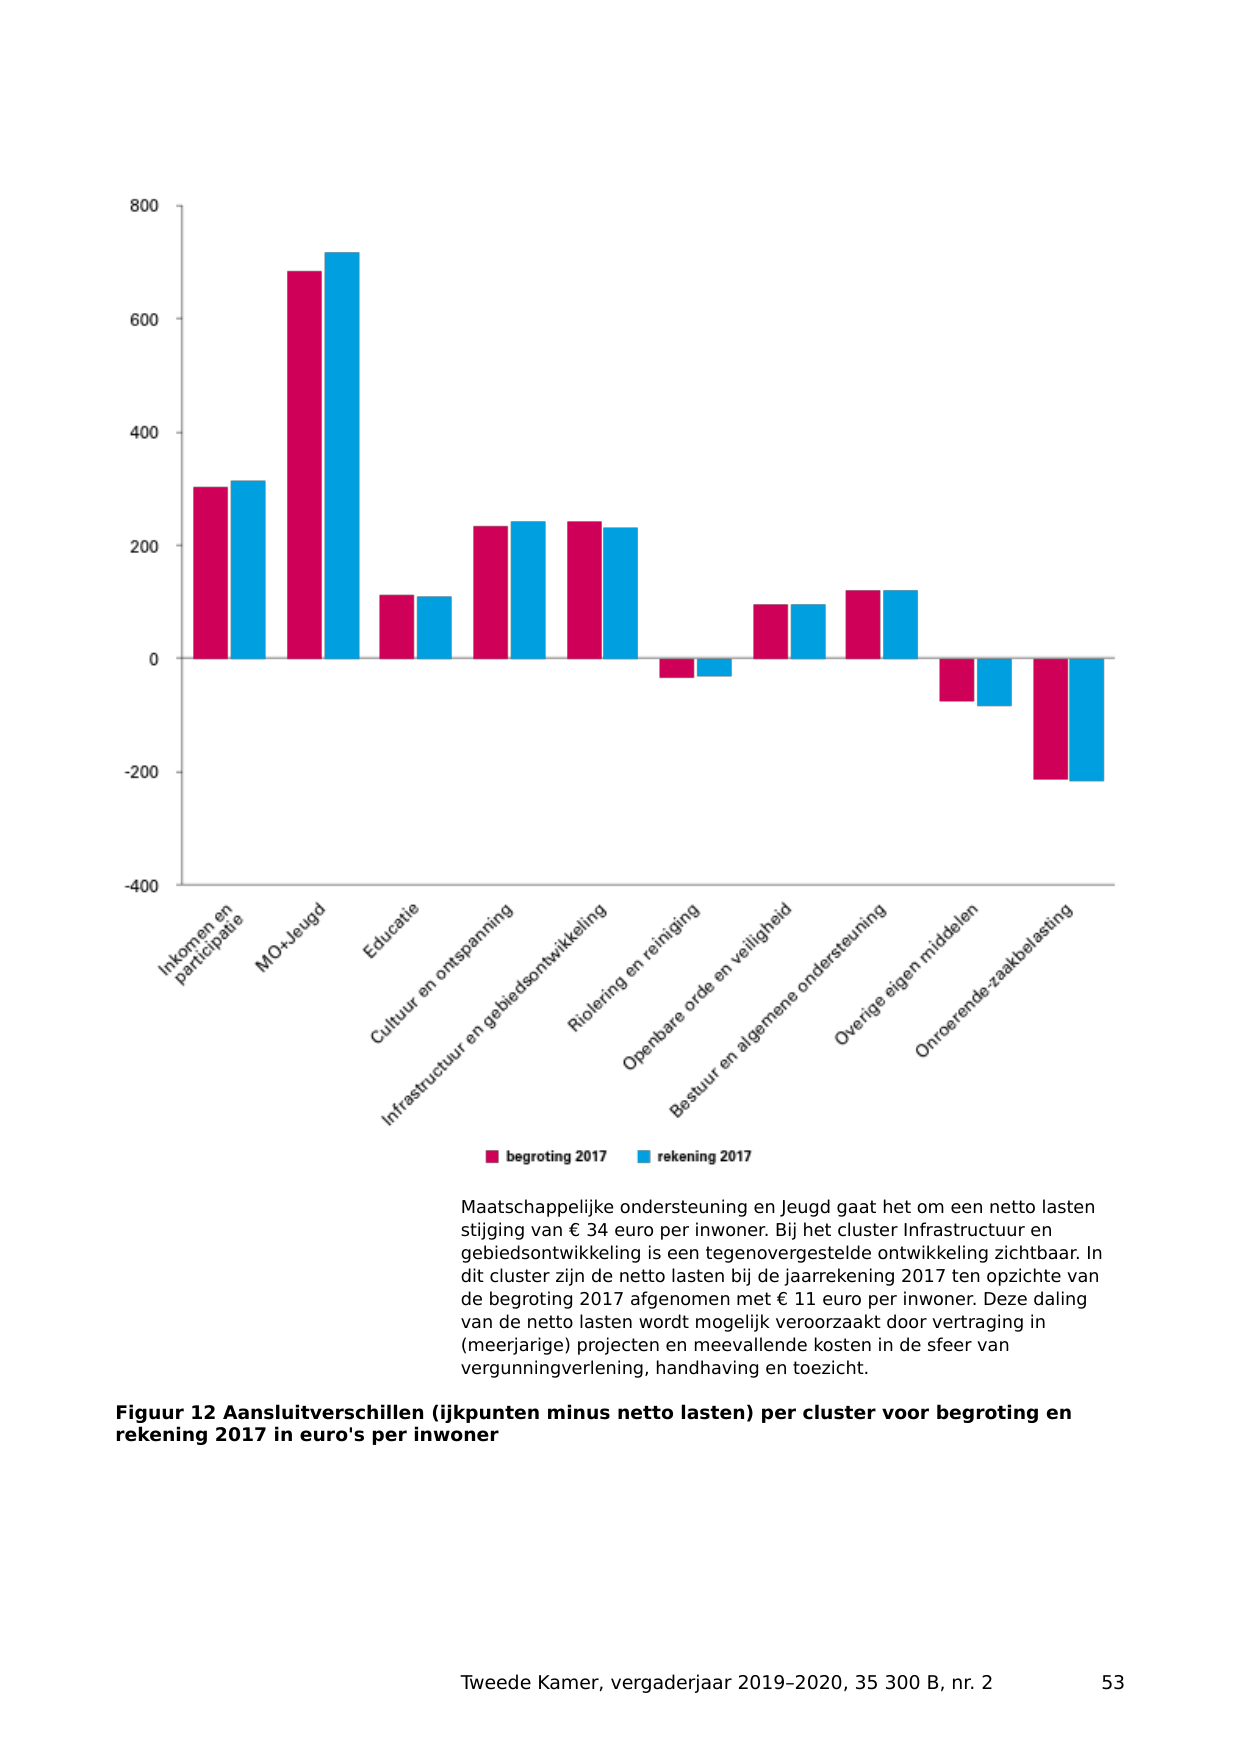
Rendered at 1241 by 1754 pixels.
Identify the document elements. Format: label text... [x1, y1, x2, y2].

title Figuur 12 Aansluitverschillen (ijkpunten minus netto lasten) per cluster voor begroting en rekening 2017 in euro's per inwoner [115, 1402, 1125, 1445]
text Maatschappelijke ondersteuning en Jeugd gaat het om een netto lasten stijging van € 34 euro per inwoner. Bij het cluster Infrastructuur en gebiedsontwikkeling is een tegenovergestelde ontwikkeling zichtbaar. In dit cluster zijn de netto lasten bij de jaarrekening 2017 ten opzichte van de begroting 2017 afgenomen met € 11 euro per inwoner. Deze daling van de netto lasten wordt mogelijk veroorzaakt door vertraging in (meerjarige) projecten en meevallende kosten in de sfeer van vergunningverlening, handhaving en toezicht. [461, 191, 1125, 1379]
